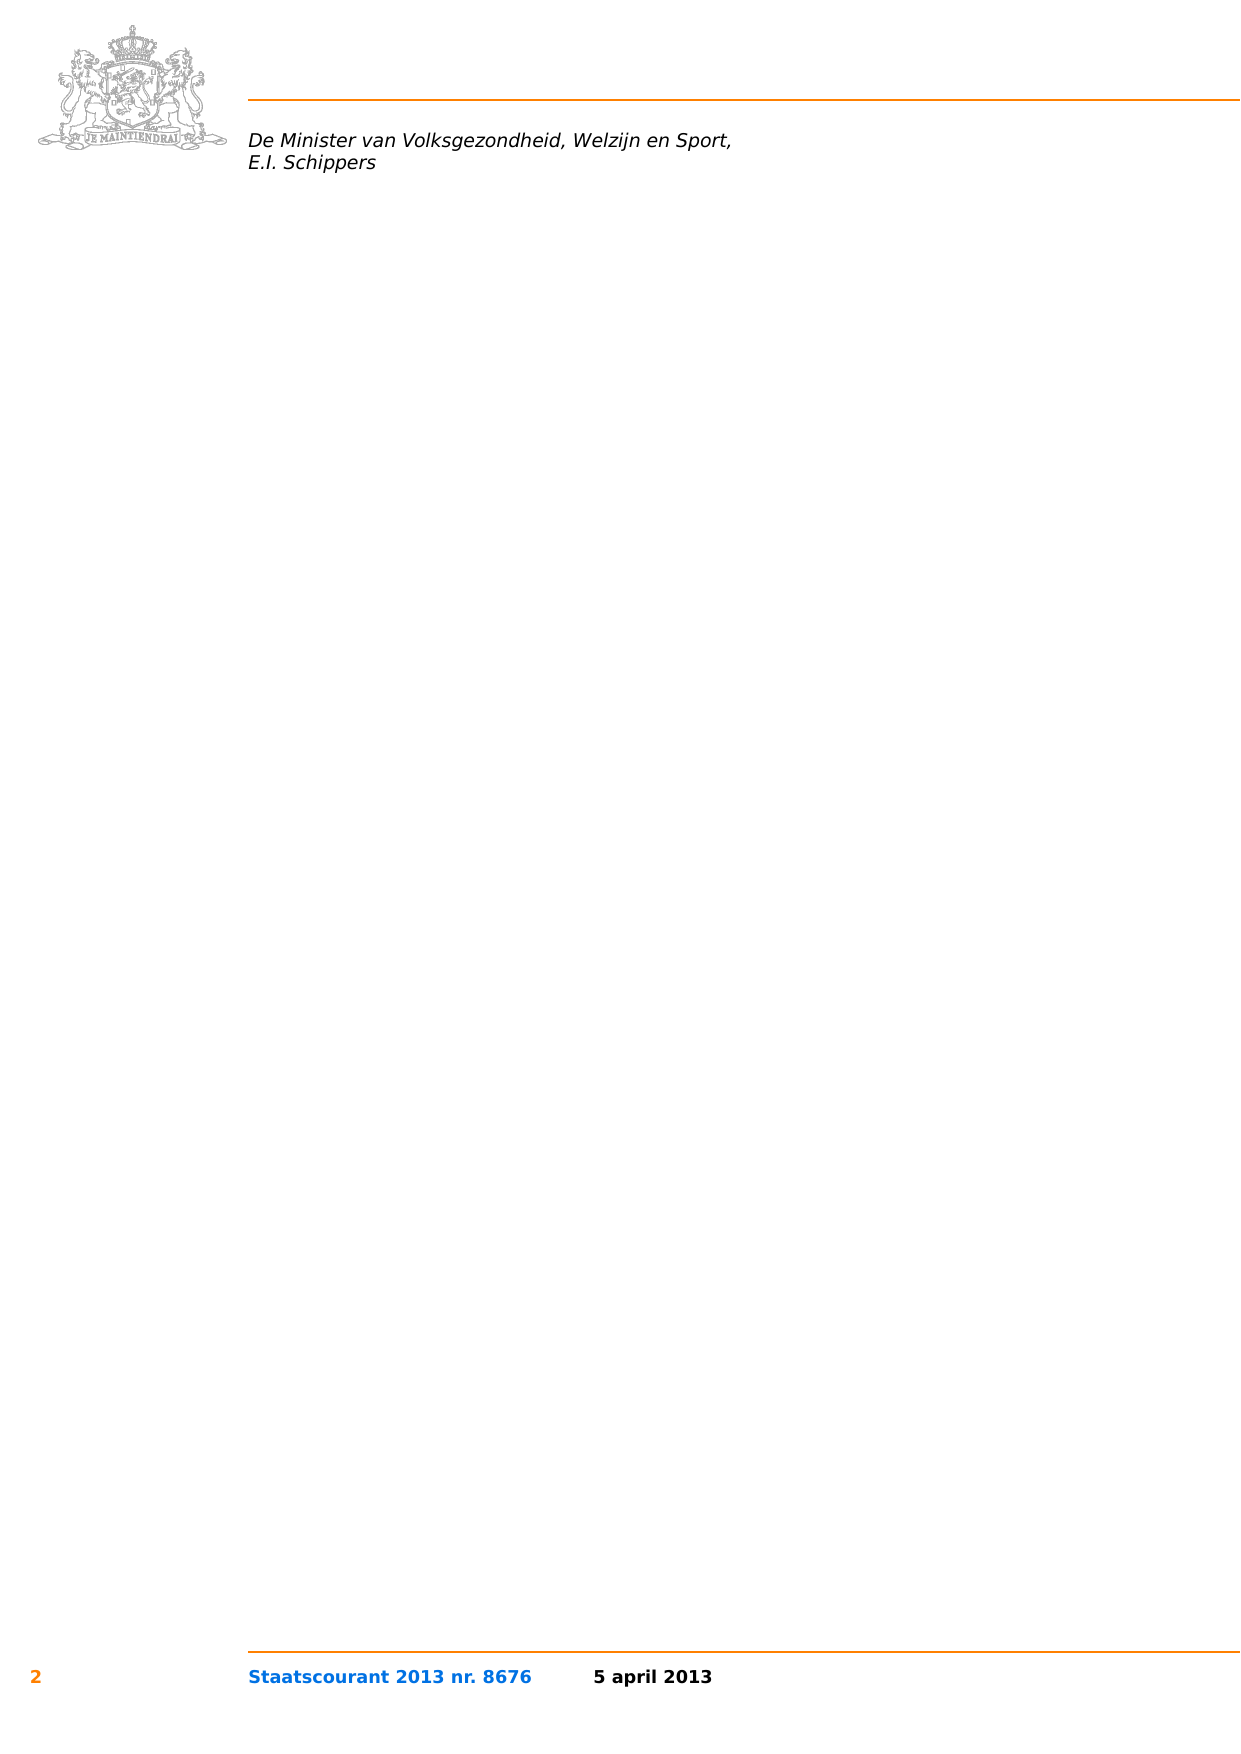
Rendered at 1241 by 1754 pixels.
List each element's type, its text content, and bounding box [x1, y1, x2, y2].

picture [38, 25, 227, 150]
text De Minister van Volksgezondheid, Welzijn en Sport, E.I. Schippers [248, 130, 1163, 174]
